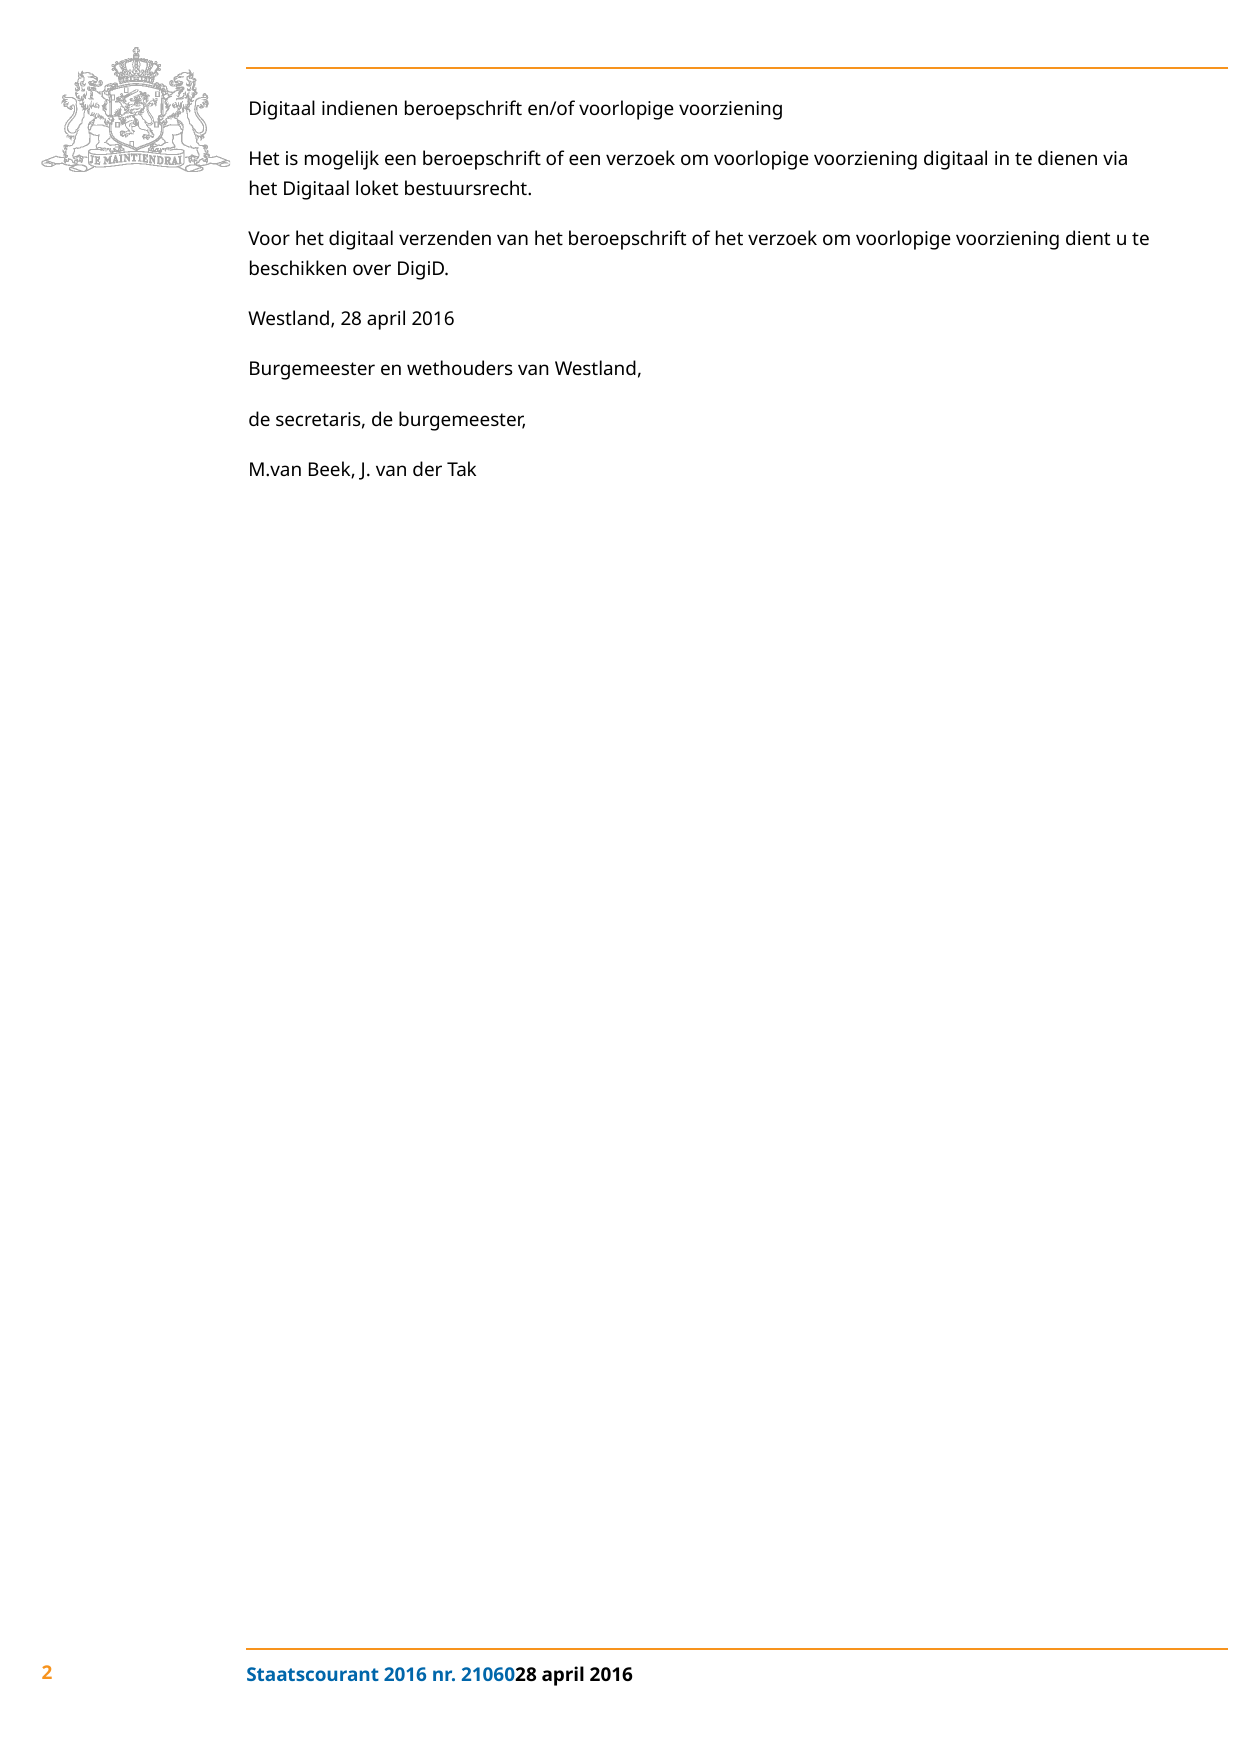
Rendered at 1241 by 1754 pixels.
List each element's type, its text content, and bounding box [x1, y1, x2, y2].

text Voor het digitaal verzenden van het beroepschrift of het verzoek om voorlopige voorziening dient u te beschikken over DigiD. [248, 225, 1152, 281]
picture [41, 47, 231, 172]
text M.van Beek, J. van der Tak [248, 456, 1152, 482]
text Digitaal indienen beroepschrift en/of voorlopige voorziening [248, 95, 1152, 121]
text Westland, 28 april 2016 [248, 305, 1152, 331]
text Het is mogelijk een beroepschrift of een verzoek om voorlopige voorziening digitaal in te dienen via het Digitaal loket bestuursrecht. [248, 145, 1152, 201]
text Burgemeester en wethouders van Westland, [248, 356, 1152, 381]
text de secretaris, de burgemeester, [248, 406, 1152, 432]
